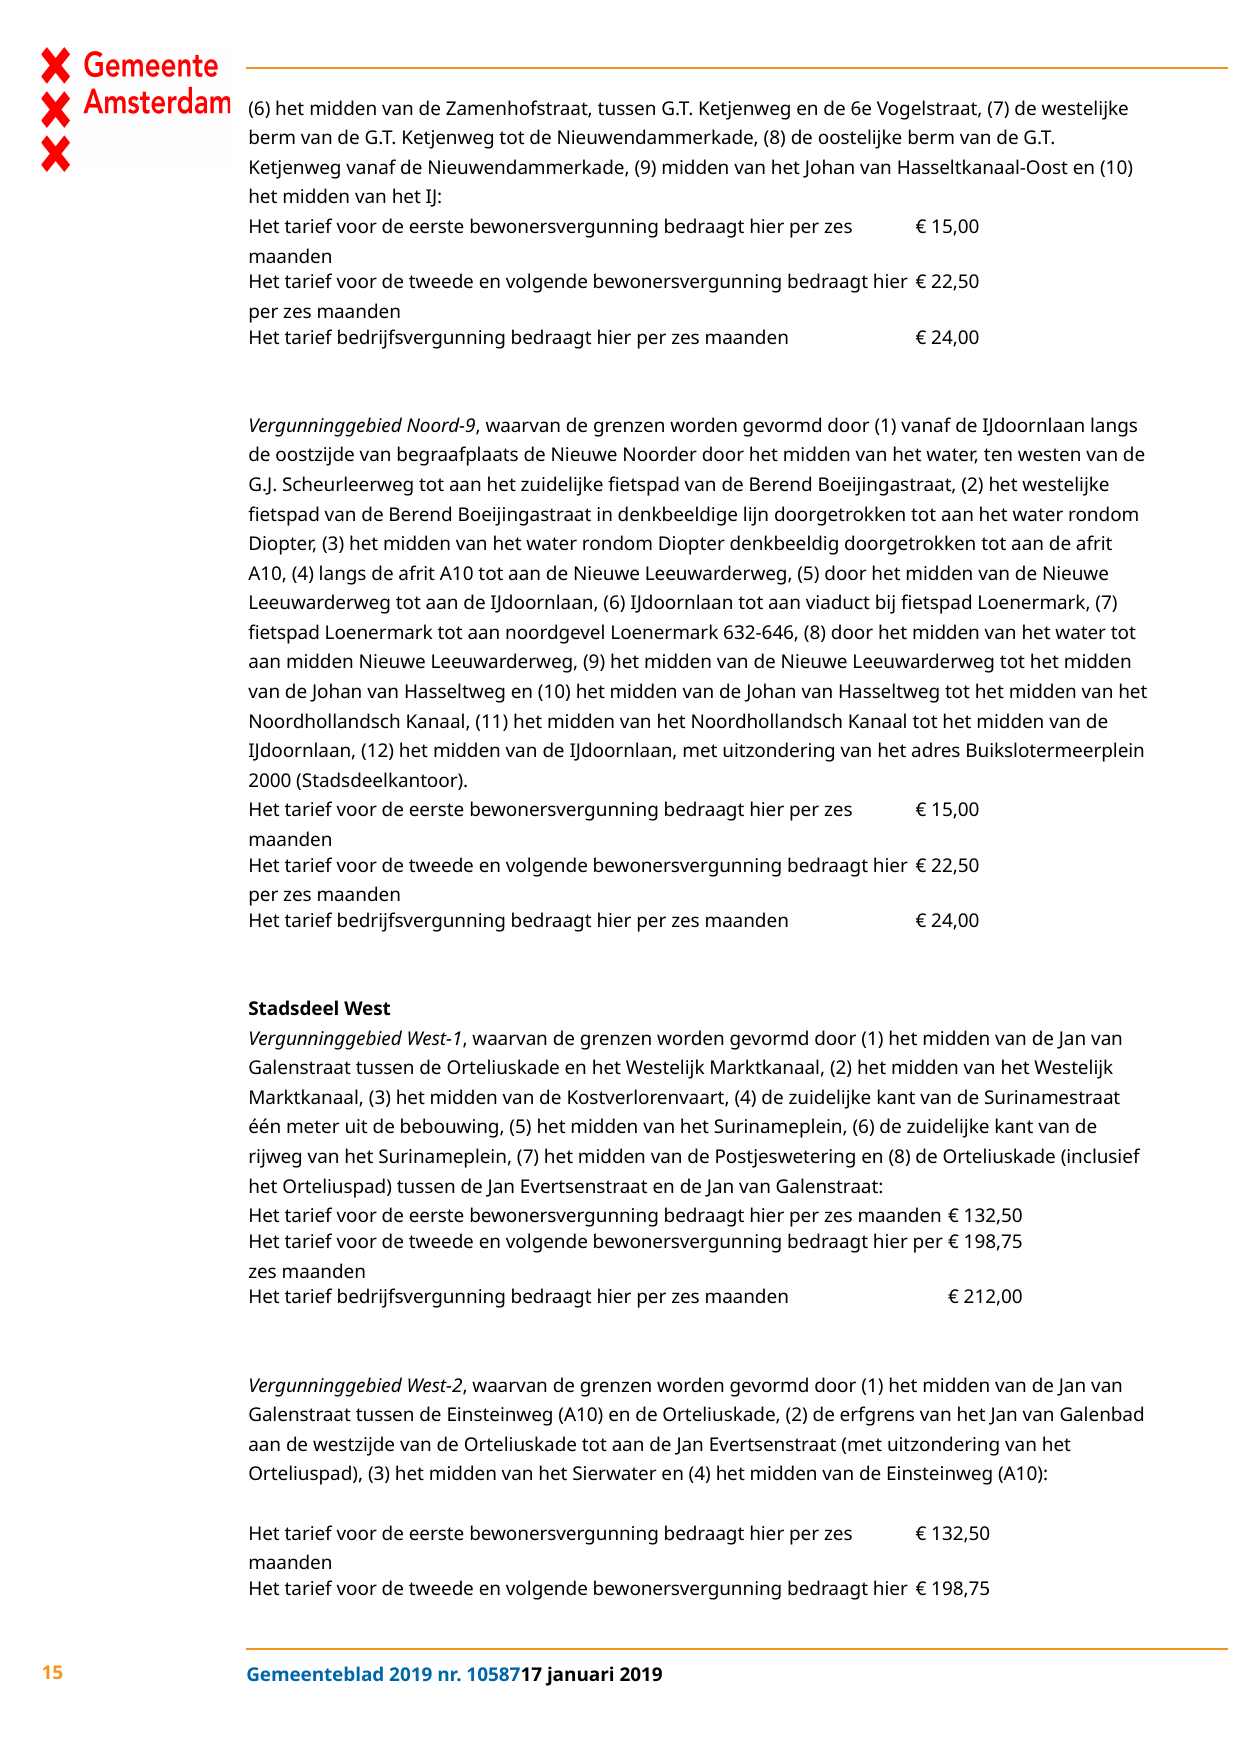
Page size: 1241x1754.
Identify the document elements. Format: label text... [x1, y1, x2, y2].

table_cell € 212,00 [948, 1284, 1152, 1309]
table_cell Het tarief voor de tweede en volgende bewonersvergunning bedraagt hier per zes maanden [248, 269, 915, 324]
table_cell € 22,50 [915, 852, 1152, 907]
text Vergunninggebied Noord-9, waarvan de grenzen worden gevormd door (1) vanaf de IJdoornlaan langs de oostzijde van begraafplaats de Nieuwe Noorder door het midden van het water, ten westen van de G.J. Scheurleerweg tot aan het zuidelijke fietspad van de Berend Boeijingastraat, (2) het westelijke fietspad van de Berend Boeijingastraat in denkbeeldige lijn doorgetrokken tot aan het water rondom Diopter, (3) het midden van het water rondom Diopter denkbeeldig doorgetrokken tot aan de afrit A10, (4) langs de afrit A10 tot aan de Nieuwe Leeuwarderweg, (5) door het midden van de Nieuwe Leeuwarderweg tot aan de IJdoornlaan, (6) IJdoornlaan tot aan viaduct bij fietspad Loenermark, (7) fietspad Loenermark tot aan noordgevel Loenermark 632-646, (8) door het midden van het water tot aan midden Nieuwe Leeuwarderweg, (9) het midden van de Nieuwe Leeuwarderweg tot het midden van de Johan van Hasseltweg en (10) het midden van de Johan van Hasseltweg tot het midden van het Noordhollandsch Kanaal, (11) het midden van het Noordhollandsch Kanaal tot het midden van de IJdoornlaan, (12) het midden van de IJdoornlaan, met uitzondering van het adres Buikslotermeerplein 2000 (Stadsdeelkantoor). [248, 412, 1152, 793]
table_cell € 24,00 [915, 324, 1152, 349]
table_cell € 22,50 [915, 269, 1152, 324]
text (6) het midden van de Zamenhofstraat, tussen G.T. Ketjenweg en de 6e Vogelstraat, (7) de westelijke berm van de G.T. Ketjenweg tot de Nieuwendammerkade, (8) de oostelijke berm van de G.T. Ketjenweg vanaf de Nieuwendammerkade, (9) midden van het Johan van Hasseltkanaal-Oost en (10) het midden van het IJ: [248, 95, 1152, 209]
table_cell € 24,00 [915, 907, 1152, 933]
text Stadsdeel West [248, 995, 1152, 1021]
table_cell Het tarief voor de tweede en volgende bewonersvergunning bedraagt hier per zes maanden [248, 1228, 948, 1284]
table_cell € 198,75 [948, 1228, 1152, 1284]
table_cell € 198,75 [915, 1575, 1152, 1601]
table_cell Het tarief voor de tweede en volgende bewonersvergunning bedraagt hier per zes maanden [248, 852, 915, 907]
table_header Het tarief voor de eerste bewonersvergunning bedraagt hier per zes maanden [248, 213, 915, 268]
picture [41, 47, 231, 172]
table_cell Het tarief bedrijfsvergunning bedraagt hier per zes maanden [248, 907, 915, 933]
table_header € 132,50 [948, 1203, 1152, 1228]
table_header Het tarief voor de eerste bewonersvergunning bedraagt hier per zes maanden [248, 797, 915, 852]
text Vergunninggebied West-2, waarvan de grenzen worden gevormd door (1) het midden van de Jan van Galenstraat tussen de Einsteinweg (A10) en de Orteliuskade, (2) de erfgrens van het Jan van Galenbad aan de westzijde van de Orteliuskade tot aan de Jan Evertsenstraat (met uitzondering van het Orteliuspad), (3) het midden van het Sierwater en (4) het midden van de Einsteinweg (A10): [248, 1372, 1152, 1486]
table_cell Het tarief voor de tweede en volgende bewonersvergunning bedraagt hier [248, 1575, 915, 1601]
table_cell Het tarief bedrijfsvergunning bedraagt hier per zes maanden [248, 324, 915, 349]
table_cell Het tarief bedrijfsvergunning bedraagt hier per zes maanden [248, 1284, 948, 1309]
table_header € 15,00 [915, 213, 1152, 268]
table_header € 15,00 [915, 797, 1152, 852]
table_header Het tarief voor de eerste bewonersvergunning bedraagt hier per zes maanden [248, 1520, 915, 1575]
table_header Het tarief voor de eerste bewonersvergunning bedraagt hier per zes maanden [248, 1203, 948, 1228]
text Vergunninggebied West-1, waarvan de grenzen worden gevormd door (1) het midden van de Jan van Galenstraat tussen de Orteliuskade en het Westelijk Marktkanaal, (2) het midden van het Westelijk Marktkanaal, (3) het midden van de Kostverlorenvaart, (4) de zuidelijke kant van de Surinamestraat één meter uit de bebouwing, (5) het midden van het Surinameplein, (6) de zuidelijke kant van de rijweg van het Surinameplein, (7) het midden van de Postjeswetering en (8) de Orteliuskade (inclusief het Orteliuspad) tussen de Jan Evertsenstraat en de Jan van Galenstraat: [248, 1025, 1152, 1199]
table_header € 132,50 [915, 1520, 1152, 1575]
